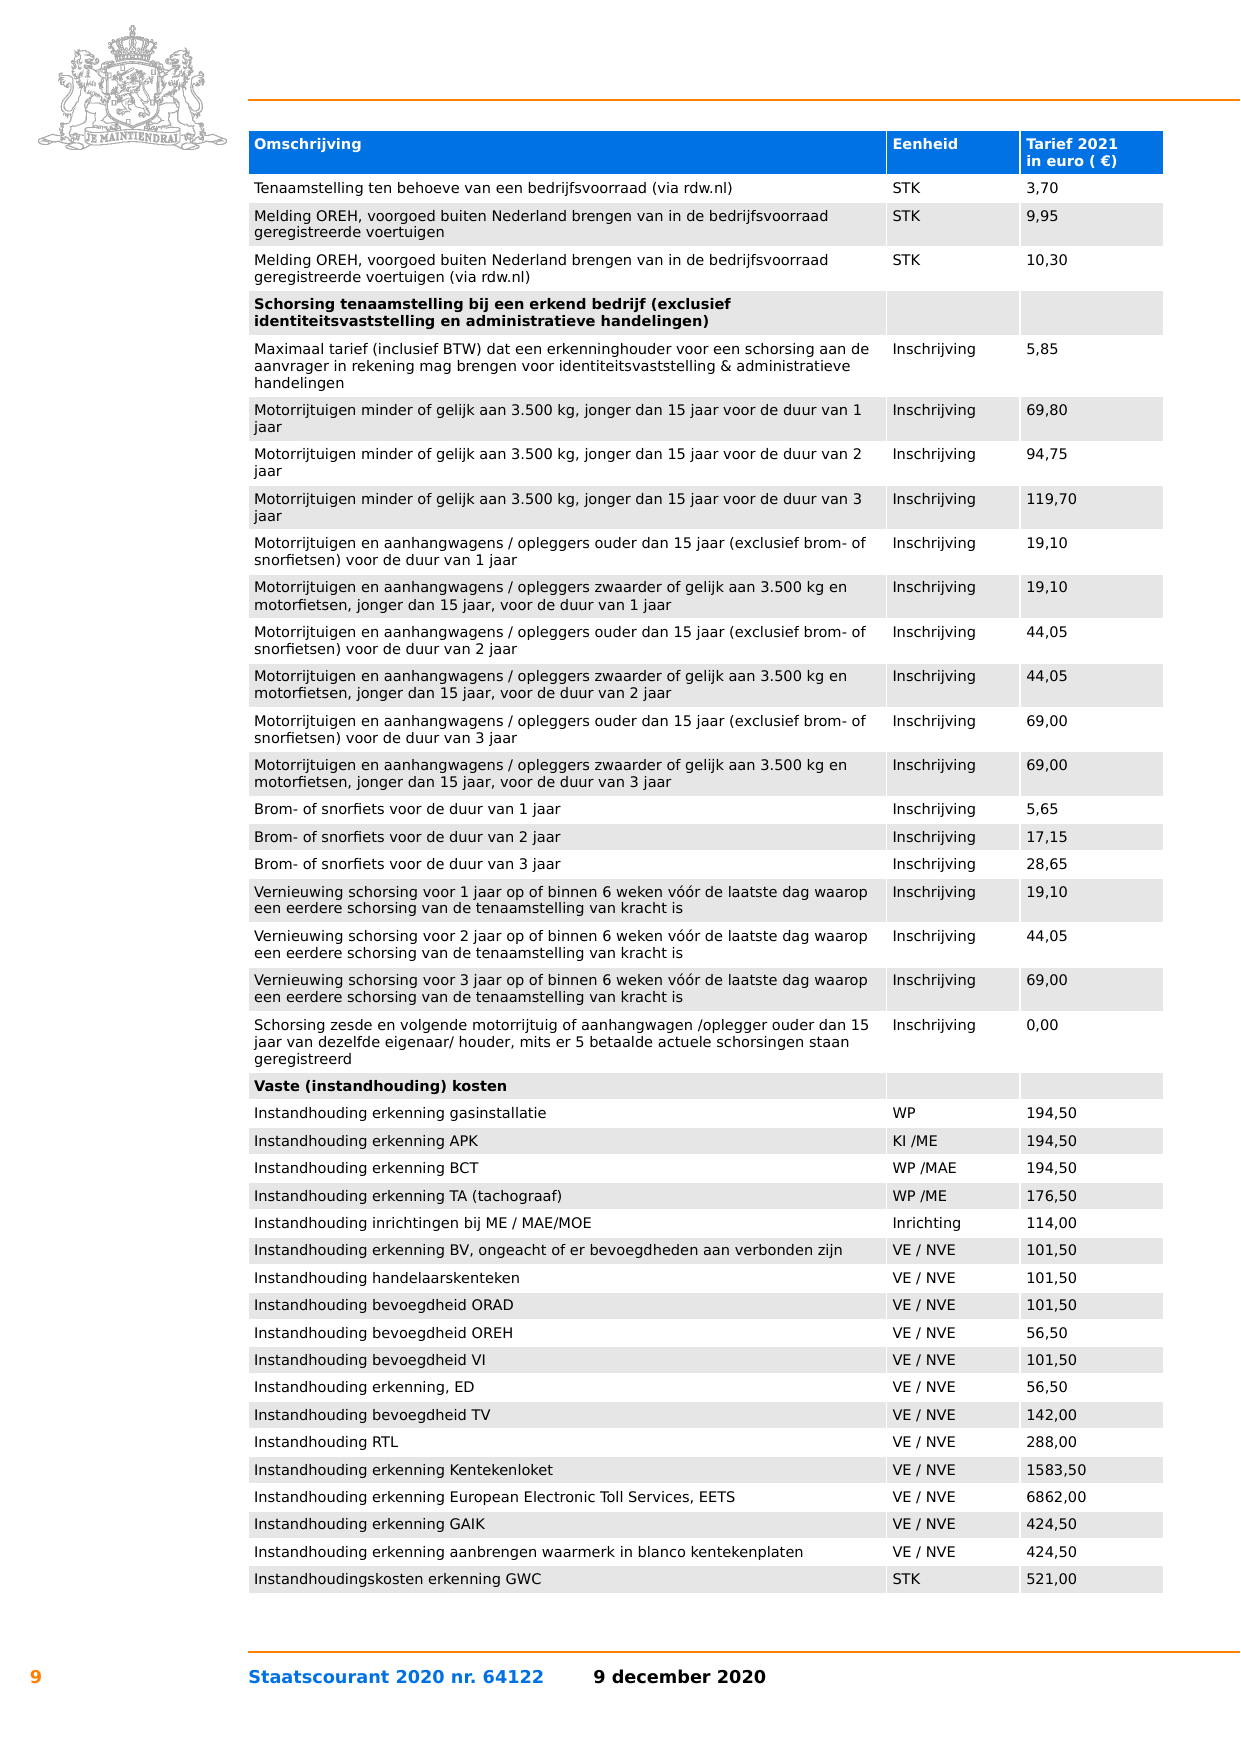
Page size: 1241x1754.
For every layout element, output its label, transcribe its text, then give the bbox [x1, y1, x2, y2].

table_cell Instandhouding erkenning BV, ongeacht of er bevoegdheden aan verbonden zijn [249, 1238, 886, 1264]
table_cell Inschrijving [887, 824, 1019, 850]
table_cell 194,50 [1021, 1128, 1163, 1154]
table_cell 424,50 [1021, 1539, 1163, 1565]
table_cell Instandhouding bevoegdheid TV [249, 1402, 886, 1428]
table_cell Instandhouding bevoegdheid VI [249, 1347, 886, 1373]
table_cell VE / NVE [887, 1265, 1019, 1291]
table_cell KI /ME [887, 1128, 1019, 1154]
table_cell Inschrijving [887, 851, 1019, 878]
table_cell VE / NVE [887, 1375, 1019, 1401]
table_cell STK [887, 247, 1019, 290]
table_cell VE / NVE [887, 1347, 1019, 1373]
table_cell Instandhouding bevoegdheid OREH [249, 1320, 886, 1346]
table_cell VE / NVE [887, 1238, 1019, 1264]
table_cell 521,00 [1021, 1566, 1163, 1593]
table_cell VE / NVE [887, 1402, 1019, 1428]
table_cell [887, 1073, 1019, 1099]
table_cell Inschrijving [887, 442, 1019, 485]
table_cell STK [887, 175, 1019, 202]
table_cell Schorsing tenaamstelling bij een erkend bedrijf (exclusief identiteitsvaststelling en administratieve handelingen) [249, 291, 886, 335]
table_cell [1021, 291, 1163, 335]
table_cell 56,50 [1021, 1375, 1163, 1401]
table_cell Motorrijtuigen en aanhangwagens / opleggers zwaarder of gelijk aan 3.500 kg en motorfietsen, jonger dan 15 jaar, voor de duur van 1 jaar [249, 575, 886, 618]
table_cell 101,50 [1021, 1347, 1163, 1373]
table_cell 194,50 [1021, 1155, 1163, 1182]
table_cell 3,70 [1021, 175, 1163, 202]
table_cell 119,70 [1021, 486, 1163, 529]
table_cell Inschrijving [887, 336, 1019, 396]
table_cell VE / NVE [887, 1320, 1019, 1346]
table_cell 44,05 [1021, 923, 1163, 966]
table_cell 44,05 [1021, 619, 1163, 662]
table_header Omschrijving [249, 131, 886, 174]
table_cell VE / NVE [887, 1512, 1019, 1538]
table_cell Melding OREH, voorgoed buiten Nederland brengen van in de bedrijfsvoorraad geregistreerde voertuigen (via rdw.nl) [249, 247, 886, 290]
table_cell 94,75 [1021, 442, 1163, 485]
table_cell Vernieuwing schorsing voor 3 jaar op of binnen 6 weken vóór de laatste dag waarop een eerdere schorsing van de tenaamstelling van kracht is [249, 968, 886, 1011]
table_cell VE / NVE [887, 1457, 1019, 1483]
table_cell 101,50 [1021, 1238, 1163, 1264]
table_cell Brom- of snorfiets voor de duur van 2 jaar [249, 824, 886, 850]
table_cell Motorrijtuigen en aanhangwagens / opleggers zwaarder of gelijk aan 3.500 kg en motorfietsen, jonger dan 15 jaar, voor de duur van 2 jaar [249, 664, 886, 707]
table_cell 44,05 [1021, 664, 1163, 707]
table_cell Inschrijving [887, 708, 1019, 751]
table_cell Melding OREH, voorgoed buiten Nederland brengen van in de bedrijfsvoorraad geregistreerde voertuigen [249, 203, 886, 246]
picture [38, 25, 227, 150]
table_cell 288,00 [1021, 1429, 1163, 1456]
table_cell 6862,00 [1021, 1484, 1163, 1511]
table_cell Inschrijving [887, 575, 1019, 618]
table_cell Instandhouding erkenning European Electronic Toll Services, EETS [249, 1484, 886, 1511]
table_cell 28,65 [1021, 851, 1163, 878]
table_cell Instandhouding RTL [249, 1429, 886, 1456]
table_cell VE / NVE [887, 1484, 1019, 1511]
table_cell VE / NVE [887, 1539, 1019, 1565]
table_cell 19,10 [1021, 879, 1163, 922]
table_cell Instandhouding erkenning aanbrengen waarmerk in blanco kentekenplaten [249, 1539, 886, 1565]
table_cell Inschrijving [887, 664, 1019, 707]
table_cell Instandhouding erkenning TA (tachograaf) [249, 1183, 886, 1209]
table_cell 194,50 [1021, 1101, 1163, 1127]
table_cell 17,15 [1021, 824, 1163, 850]
table_cell 69,80 [1021, 397, 1163, 441]
table_cell 5,85 [1021, 336, 1163, 396]
table_cell 69,00 [1021, 968, 1163, 1011]
table_cell Vaste (instandhouding) kosten [249, 1073, 886, 1099]
table_cell 10,30 [1021, 247, 1163, 290]
table_cell Instandhouding erkenning BCT [249, 1155, 886, 1182]
table_cell 19,10 [1021, 575, 1163, 618]
table_cell VE / NVE [887, 1293, 1019, 1319]
table_cell Instandhouding handelaarskenteken [249, 1265, 886, 1291]
table_cell 176,50 [1021, 1183, 1163, 1209]
table_cell STK [887, 203, 1019, 246]
table_cell Motorrijtuigen minder of gelijk aan 3.500 kg, jonger dan 15 jaar voor de duur van 1 jaar [249, 397, 886, 441]
table_cell Vernieuwing schorsing voor 1 jaar op of binnen 6 weken vóór de laatste dag waarop een eerdere schorsing van de tenaamstelling van kracht is [249, 879, 886, 922]
table_cell Instandhouding erkenning, ED [249, 1375, 886, 1401]
table_cell 424,50 [1021, 1512, 1163, 1538]
table_cell Vernieuwing schorsing voor 2 jaar op of binnen 6 weken vóór de laatste dag waarop een eerdere schorsing van de tenaamstelling van kracht is [249, 923, 886, 966]
table_cell Motorrijtuigen en aanhangwagens / opleggers zwaarder of gelijk aan 3.500 kg en motorfietsen, jonger dan 15 jaar, voor de duur van 3 jaar [249, 752, 886, 796]
table_cell Inschrijving [887, 1012, 1019, 1072]
table_cell 101,50 [1021, 1265, 1163, 1291]
table_cell Motorrijtuigen minder of gelijk aan 3.500 kg, jonger dan 15 jaar voor de duur van 3 jaar [249, 486, 886, 529]
table_cell Instandhouding erkenning APK [249, 1128, 886, 1154]
table_header Eenheid [887, 131, 1019, 174]
table_cell 9,95 [1021, 203, 1163, 246]
table_cell Inschrijving [887, 397, 1019, 441]
table_cell Instandhouding erkenning gasinstallatie [249, 1101, 886, 1127]
table_cell Motorrijtuigen en aanhangwagens / opleggers ouder dan 15 jaar (exclusief brom- of snorfietsen) voor de duur van 3 jaar [249, 708, 886, 751]
table_cell 0,00 [1021, 1012, 1163, 1072]
table_cell Motorrijtuigen minder of gelijk aan 3.500 kg, jonger dan 15 jaar voor de duur van 2 jaar [249, 442, 886, 485]
table_cell Tenaamstelling ten behoeve van een bedrijfsvoorraad (via rdw.nl) [249, 175, 886, 202]
table_cell 101,50 [1021, 1293, 1163, 1319]
table_cell Maximaal tarief (inclusief BTW) dat een erkenninghouder voor een schorsing aan de aanvrager in rekening mag brengen voor identiteitsvaststelling & administratieve handelingen [249, 336, 886, 396]
table_cell 69,00 [1021, 708, 1163, 751]
table_cell Motorrijtuigen en aanhangwagens / opleggers ouder dan 15 jaar (exclusief brom- of snorfietsen) voor de duur van 1 jaar [249, 530, 886, 574]
table_cell Instandhouding inrichtingen bij ME / MAE/MOE [249, 1210, 886, 1237]
table_cell WP [887, 1101, 1019, 1127]
table_cell Brom- of snorfiets voor de duur van 3 jaar [249, 851, 886, 878]
table_cell Schorsing zesde en volgende motorrijtuig of aanhangwagen /oplegger ouder dan 15 jaar van dezelfde eigenaar/ houder, mits er 5 betaalde actuele schorsingen staan geregistreerd [249, 1012, 886, 1072]
table_cell Inschrijving [887, 530, 1019, 574]
table_cell [1021, 1073, 1163, 1099]
table_cell Inschrijving [887, 752, 1019, 796]
table_cell 142,00 [1021, 1402, 1163, 1428]
table_cell Inschrijving [887, 797, 1019, 823]
table_cell 5,65 [1021, 797, 1163, 823]
table_cell 19,10 [1021, 530, 1163, 574]
table_cell Inschrijving [887, 879, 1019, 922]
table_cell 114,00 [1021, 1210, 1163, 1237]
table_cell Instandhoudingskosten erkenning GWC [249, 1566, 886, 1593]
table_cell Inschrijving [887, 923, 1019, 966]
table_cell STK [887, 1566, 1019, 1593]
table_cell Motorrijtuigen en aanhangwagens / opleggers ouder dan 15 jaar (exclusief brom- of snorfietsen) voor de duur van 2 jaar [249, 619, 886, 662]
table_cell Instandhouding erkenning GAIK [249, 1512, 886, 1538]
table_header Tarief 2021 in euro ( €) [1021, 131, 1163, 174]
table_cell WP /MAE [887, 1155, 1019, 1182]
table_cell 1583,50 [1021, 1457, 1163, 1483]
table_cell Brom- of snorfiets voor de duur van 1 jaar [249, 797, 886, 823]
table_cell Inrichting [887, 1210, 1019, 1237]
table_cell Inschrijving [887, 486, 1019, 529]
table_cell Instandhouding erkenning Kentekenloket [249, 1457, 886, 1483]
table_cell Inschrijving [887, 968, 1019, 1011]
table_cell WP /ME [887, 1183, 1019, 1209]
table_cell 69,00 [1021, 752, 1163, 796]
table_cell 56,50 [1021, 1320, 1163, 1346]
table_cell [887, 291, 1019, 335]
table_cell VE / NVE [887, 1429, 1019, 1456]
table_cell Instandhouding bevoegdheid ORAD [249, 1293, 886, 1319]
table_cell Inschrijving [887, 619, 1019, 662]
